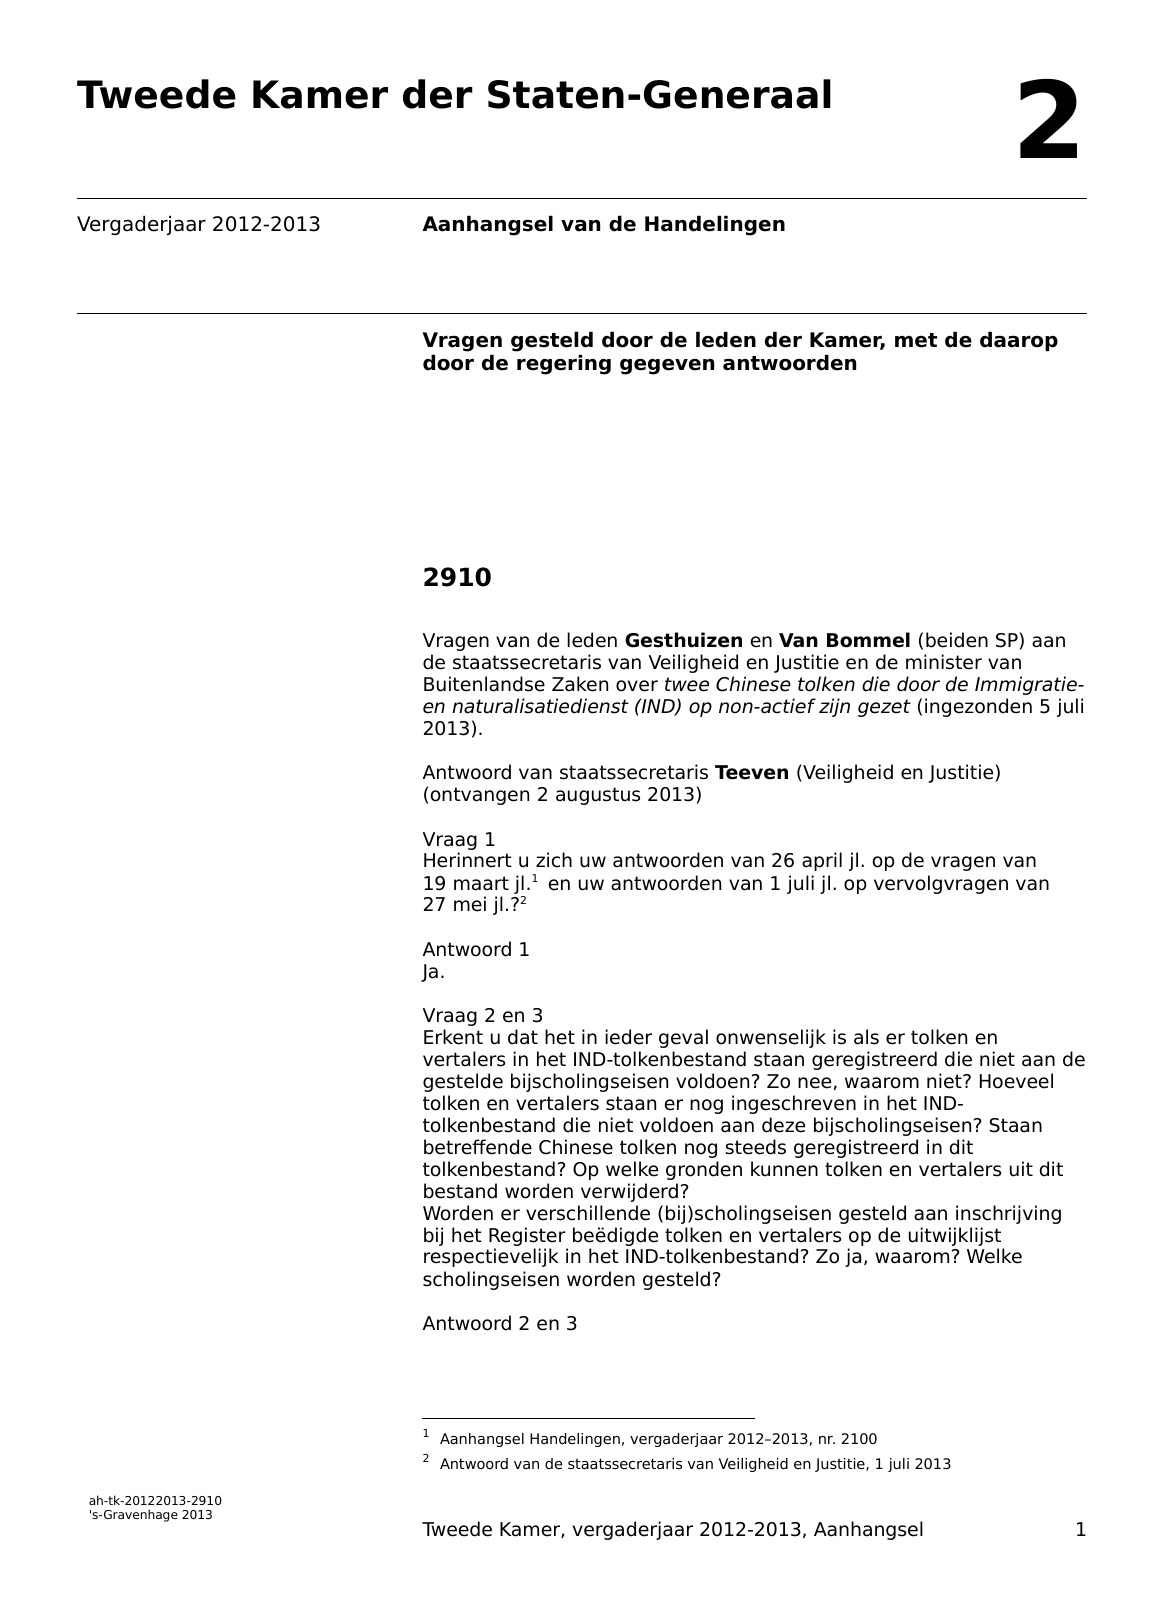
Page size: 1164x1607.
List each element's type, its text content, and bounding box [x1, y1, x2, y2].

text Vragen van de leden Gesthuizen en Van Bommel (beiden SP) aan de staatssecretaris van Veiligheid en Justitie en de minister van Buitenlandse Zaken over twee Chinese tolken die door de Immigratie- en naturalisatiedienst (IND) op non-actief zijn gezet (ingezonden 5 juli 2013). [422, 630, 1087, 740]
table_header Tweede Kamer der Staten-Generaal [77, 59, 886, 198]
table_cell Aanhangsel van de Handelingen [422, 199, 1087, 313]
table_cell Vergaderjaar 2012-2013 [77, 199, 422, 313]
text Vraag 1 [422, 828, 1087, 850]
text Erkent u dat het in ieder geval onwenselijk is als er tolken en vertalers in het IND-tolkenbestand staan geregistreerd die niet aan de gestelde bijscholingseisen voldoen? Zo nee, waarom niet? Hoeveel tolken en vertalers staan er nog ingeschreven in het IND-tolkenbestand die niet voldoen aan deze bijscholingseisen? Staan betreffende Chinese tolken nog steeds geregistreerd in dit tolkenbestand? Op welke gronden kunnen tolken en vertalers uit dit bestand worden verwijderd? [422, 1027, 1087, 1202]
text 2910 [422, 563, 1087, 592]
text Antwoord 2 en 3 [422, 1313, 1087, 1334]
text Antwoord van de staatssecretaris van Veiligheid en Justitie, 1 juli 2013 [422, 1452, 1087, 1474]
text ah-tk-20122013-2910 [88, 1494, 323, 1508]
table_header 2 [886, 59, 1087, 198]
text Antwoord 1 [422, 938, 1087, 961]
text Ja. [422, 961, 1087, 982]
text 's-Gravenhage 2013 [88, 1508, 323, 1522]
table_cell [77, 314, 422, 375]
text Antwoord van staatssecretaris Teeven (Veiligheid en Justitie) (ontvangen 2 augustus 2013) [422, 762, 1087, 806]
text Vraag 2 en 3 [422, 1005, 1087, 1027]
table_cell Vragen gesteld door de leden der Kamer, met de daarop door de regering gegeven antwoorden [422, 314, 1087, 375]
text Worden er verschillende (bij)scholingseisen gesteld aan inschrijving bij het Register beëdigde tolken en vertalers op de uitwijklijst respectievelijk in het IND-tolkenbestand? Zo ja, waarom? Welke scholingseisen worden gesteld? [422, 1202, 1087, 1290]
text Herinnert u zich uw antwoorden van 26 april jl. op de vragen van 19 maart jl. en uw antwoorden van 1 juli jl. op vervolgvragen van 27 mei jl.? [422, 850, 1087, 916]
text Aanhangsel Handelingen, vergaderjaar 2012–2013, nr. 2100 [422, 1427, 1087, 1449]
